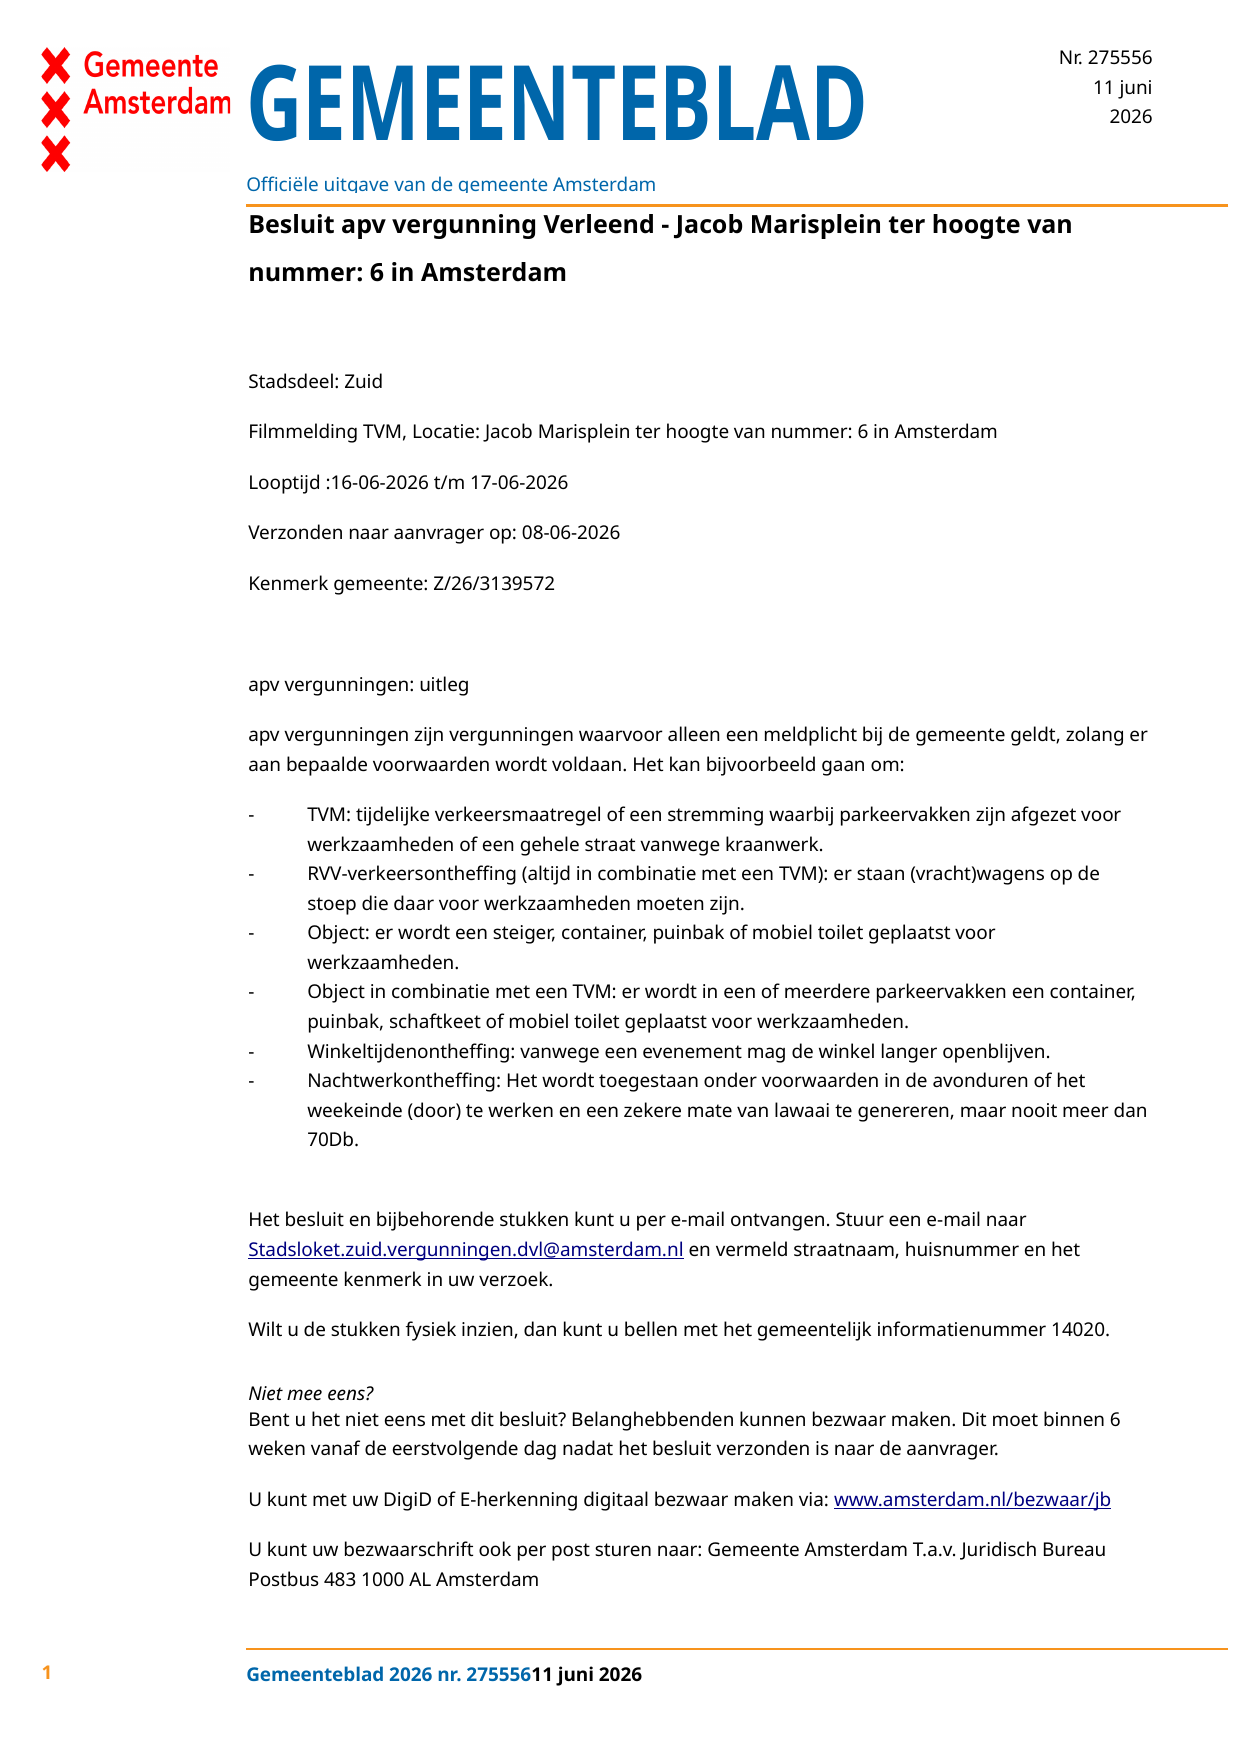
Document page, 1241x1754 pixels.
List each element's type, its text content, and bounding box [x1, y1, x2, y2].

text Het besluit en bijbehorende stukken kunt u per e-mail ontvangen. Stuur een e-mail naar Stadsloket.zuid.vergunningen.dvl@amsterdam.nl en vermeld straatnaam, huisnummer en het gemeente kenmerk in uw verzoek. [248, 1207, 1152, 1292]
text Besluit apv vergunning Verleend - Jacob Marisplein ter hoogte van nummer: 6 in Amsterdam [248, 207, 1152, 288]
list TVM: tijdelijke verkeersmaatregel of een stremming waarbij parkeervakken zijn afgezet voor werkzaamheden of een gehele straat vanwege kraanwerk. [248, 801, 1152, 857]
list Winkeltijdenontheffing: vanwege een evenement mag de winkel langer openblijven. [248, 1038, 1152, 1064]
list RVV-verkeersontheffing (altijd in combinatie met een TVM): er staan (vracht)wagens op de stoep die daar voor werkzaamheden moeten zijn. [248, 860, 1152, 916]
text apv vergunningen zijn vergunningen waarvoor alleen een meldplicht bij de gemeente geldt, zolang er aan bepaalde voorwaarden wordt voldaan. Het kan bijvoorbeeld gaan om: [248, 721, 1152, 777]
text Filmmelding TVM, Locatie: Jacob Marisplein ter hoogte van nummer: 6 in Amsterdam [248, 419, 1152, 444]
text apv vergunningen: uitleg [248, 671, 1152, 697]
text U kunt uw bezwaarschrift ook per post sturen naar: Gemeente Amsterdam T.a.v. Juridisch Bureau Postbus 483 1000 AL Amsterdam [248, 1536, 1152, 1592]
text Verzonden naar aanvrager op: 08-06-2026 [248, 519, 1152, 545]
list Nachtwerkontheffing: Het wordt toegestaan onder voorwaarden in de avonduren of het weekeinde (door) te werken en een zekere mate van lawaai te genereren, maar nooit meer dan 70Db. [248, 1067, 1152, 1152]
list Object: er wordt een steiger, container, puinbak of mobiel toilet geplaatst voor werkzaamheden. [248, 919, 1152, 975]
text Kenmerk gemeente: Z/26/3139572 [248, 570, 1152, 596]
list Object in combinatie met een TVM: er wordt in een of meerdere parkeervakken een container, puinbak, schaftkeet of mobiel toilet geplaatst voor werkzaamheden. [248, 979, 1152, 1034]
text Wilt u de stukken fysiek inzien, dan kunt u bellen met het gemeentelijk informatienummer 14020. [248, 1316, 1152, 1342]
text Looptijd :16-06-2026 t/m 17-06-2026 [248, 469, 1152, 495]
text Niet mee eens? [248, 1380, 1152, 1406]
text Bent u het niet eens met dit besluit? Belanghebbenden kunnen bezwaar maken. Dit moet binnen 6 weken vanaf de eerstvolgende dag nadat het besluit verzonden is naar de aanvrager. [248, 1406, 1152, 1461]
text Stadsdeel: Zuid [248, 368, 1152, 394]
picture [41, 47, 231, 172]
text U kunt met uw DigiD of E-herkenning digitaal bezwaar maken via: www.amsterdam.nl/bezwaar/jb [248, 1486, 1152, 1512]
